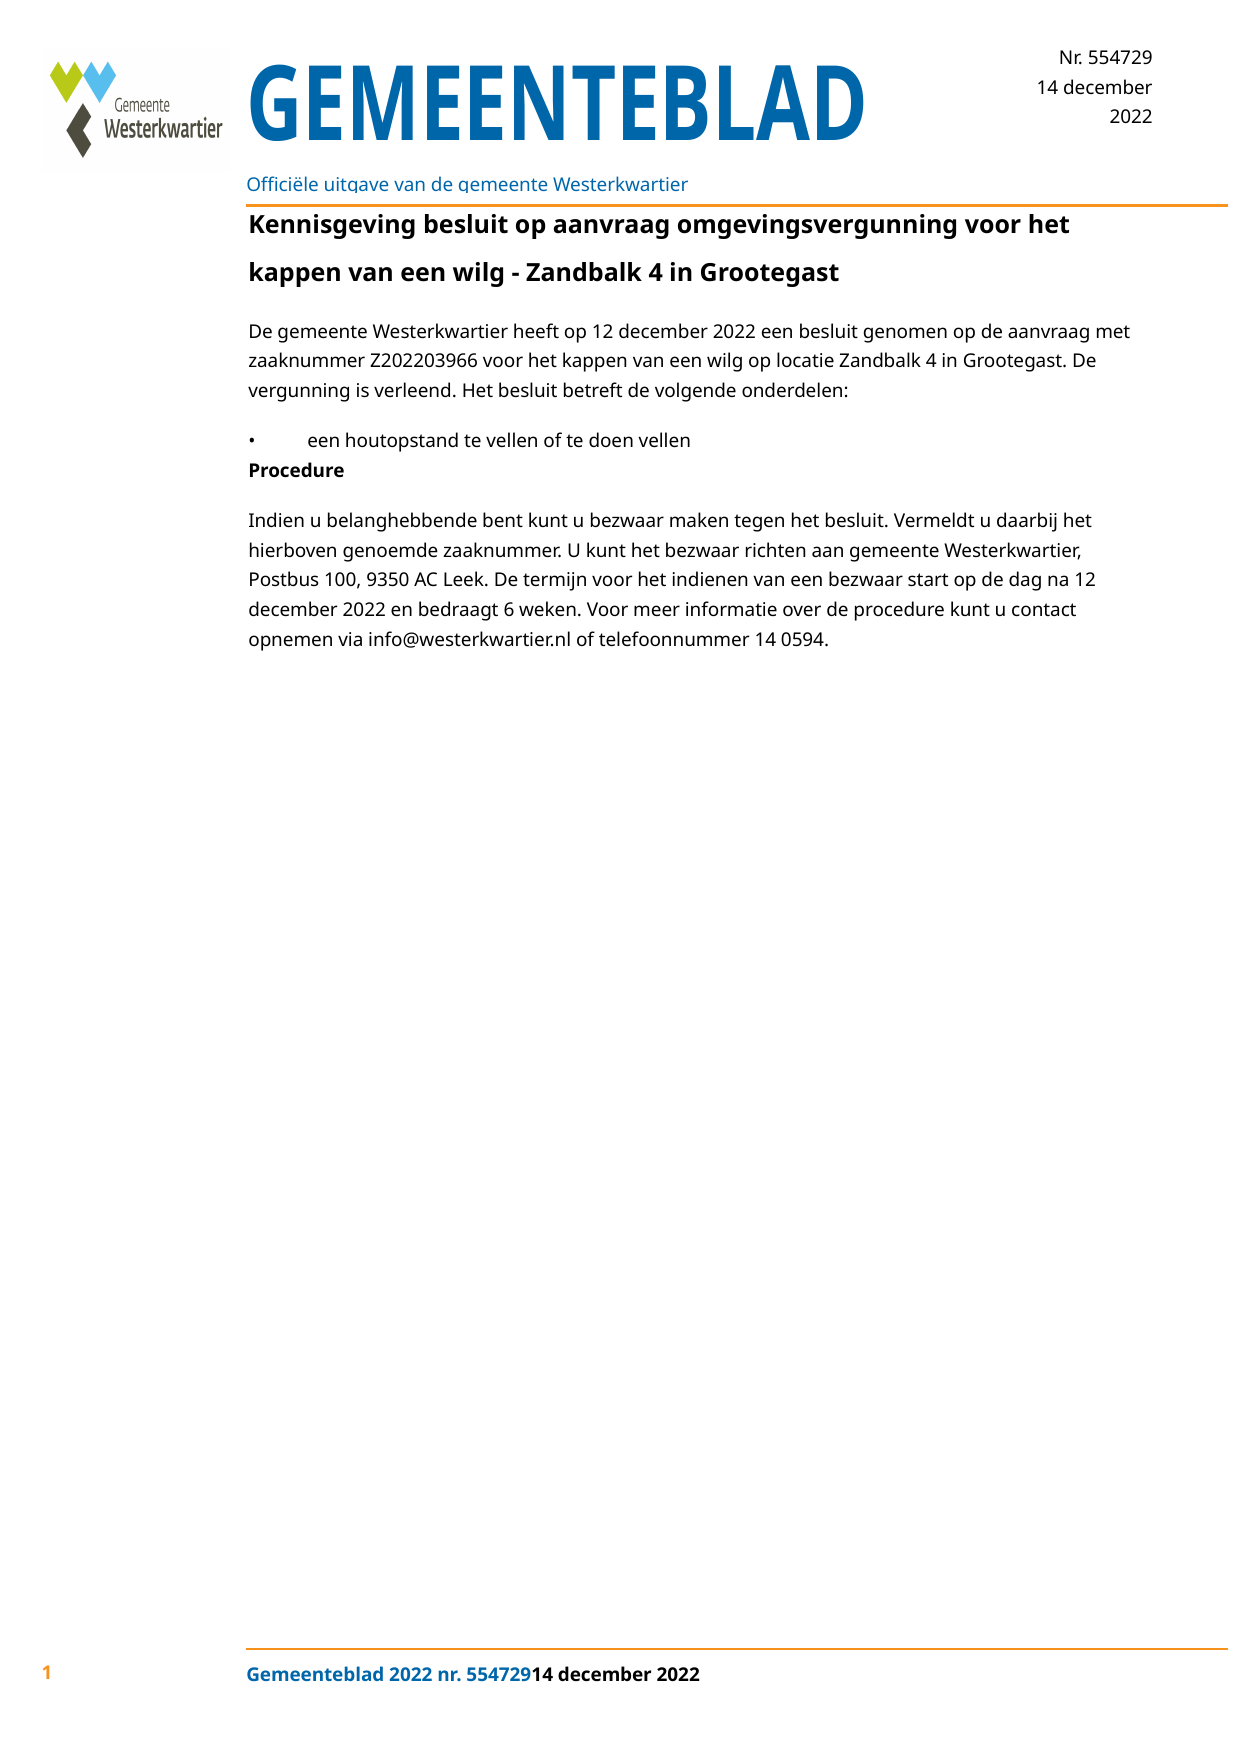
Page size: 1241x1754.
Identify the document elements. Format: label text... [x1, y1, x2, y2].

text Indien u belanghebbende bent kunt u bezwaar maken tegen het besluit. Vermeldt u daarbij het hierboven genoemde zaaknummer. U kunt het bezwaar richten aan gemeente Westerkwartier, Postbus 100, 9350 AC Leek. De termijn voor het indienen van een bezwaar start op de dag na 12 december 2022 en bedraagt 6 weken. Voor meer informatie over de procedure kunt u contact opnemen via info@westerkwartier.nl of telefoonnummer 14 0594. [248, 507, 1152, 652]
text Kennisgeving besluit op aanvraag omgevingsvergunning voor het kappen van een wilg - Zandbalk 4 in Grootegast [248, 207, 1152, 288]
text De gemeente Westerkwartier heeft op 12 december 2022 een besluit genomen op de aanvraag met zaaknummer Z202203966 voor het kappen van een wilg op locatie Zandbalk 4 in Grootegast. De vergunning is verleend. Het besluit betreft de volgende onderdelen: [248, 318, 1152, 403]
text Procedure [248, 457, 1152, 483]
picture [41, 47, 231, 172]
list een houtopstand te vellen of te doen vellen [248, 427, 1152, 453]
